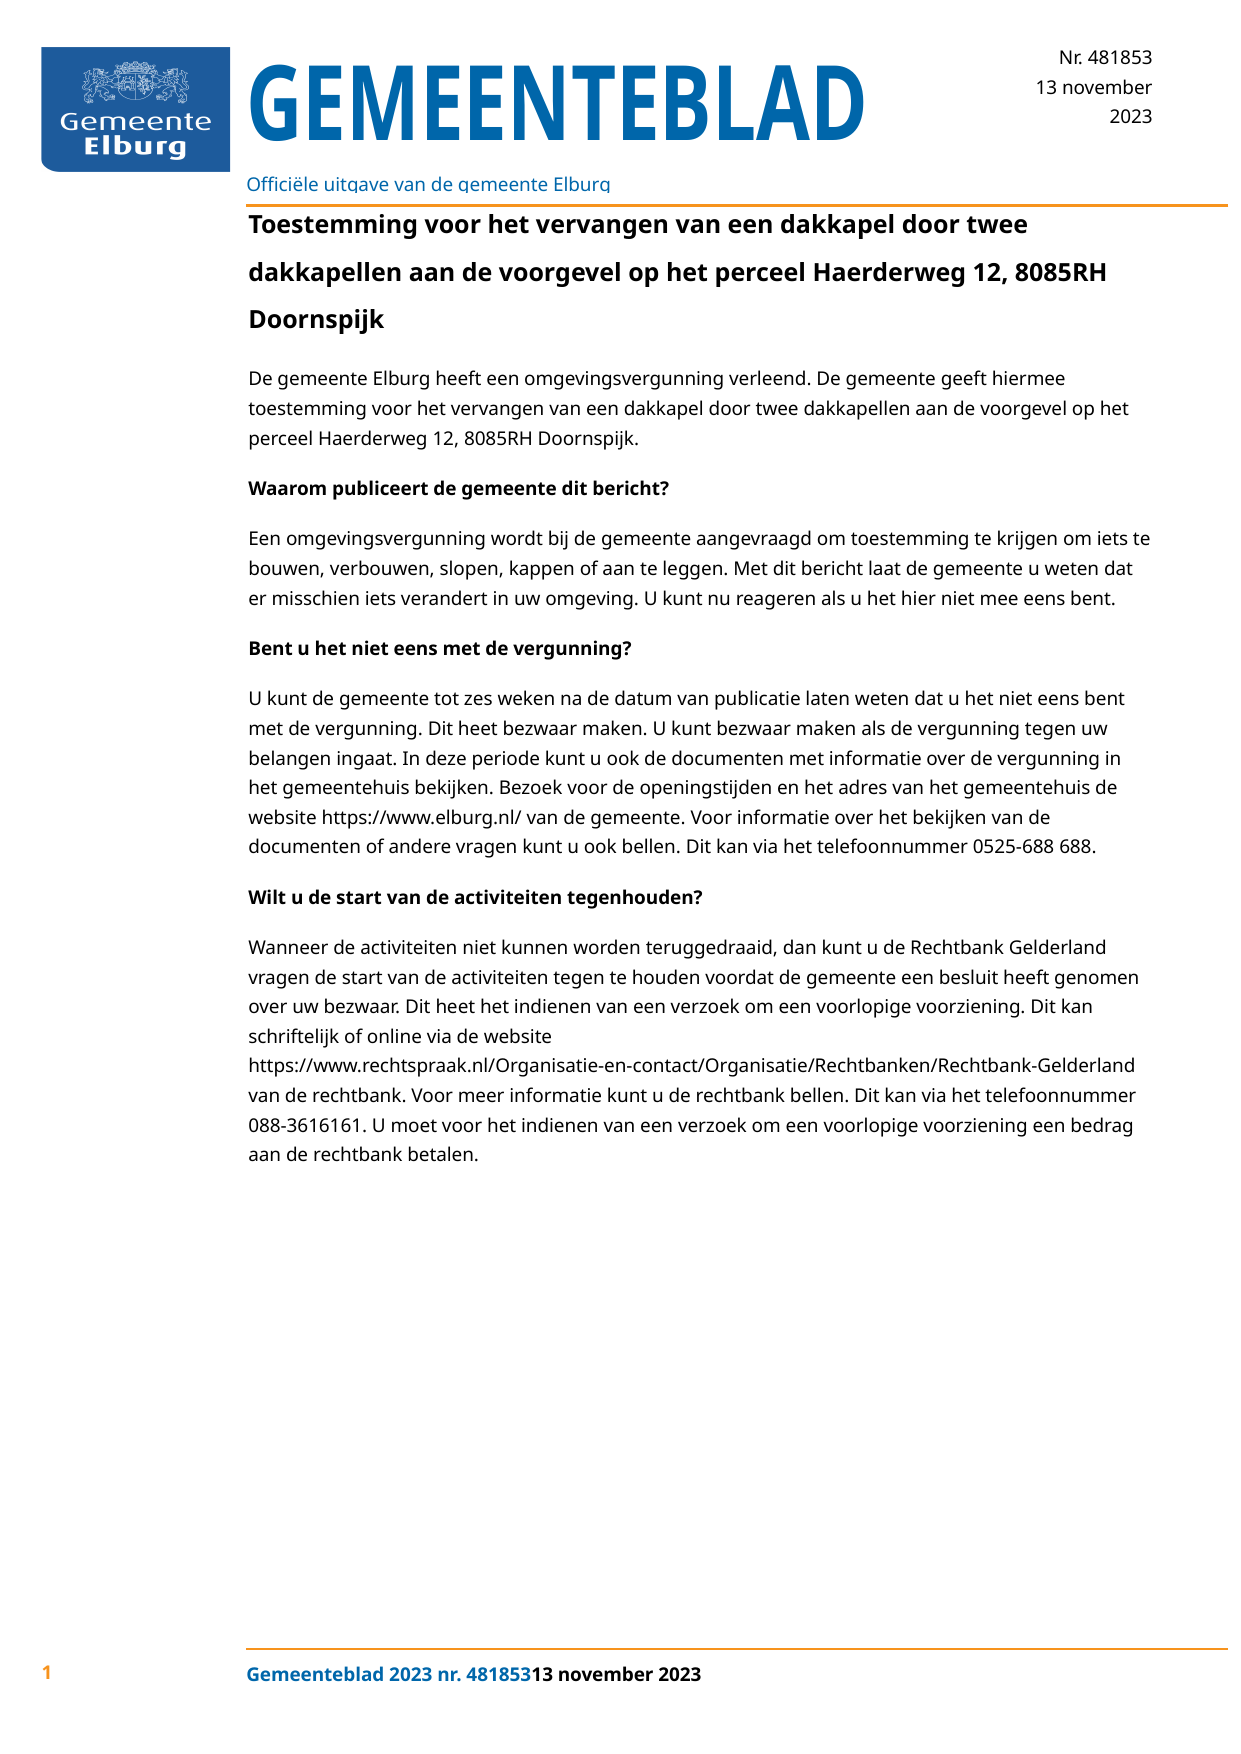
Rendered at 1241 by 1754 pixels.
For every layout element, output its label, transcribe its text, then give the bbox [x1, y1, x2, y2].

text Wanneer de activiteiten niet kunnen worden teruggedraaid, dan kunt u de Rechtbank Gelderland vragen de start van de activiteiten tegen te houden voordat de gemeente een besluit heeft genomen over uw bezwaar. Dit heet het indienen van een verzoek om een voorlopige voorziening. Dit kan schriftelijk of online via de website https://www.rechtspraak.nl/Organisatie-en-contact/Organisatie/Rechtbanken/Rechtbank-Gelderland van de rechtbank. Voor meer informatie kunt u de rechtbank bellen. Dit kan via het telefoonnummer 088-3616161. U moet voor het indienen van een verzoek om een voorlopige voorziening een bedrag aan de rechtbank betalen. [248, 934, 1152, 1167]
text Wilt u de start van de activiteiten tegenhouden? [248, 884, 1152, 909]
text Bent u het niet eens met de vergunning? [248, 635, 1152, 661]
picture [41, 47, 231, 172]
text Toestemming voor het vervangen van een dakkapel door twee dakkapellen aan de voorgevel op het perceel Haerderweg 12, 8085RH Doornspijk [248, 207, 1152, 336]
text Een omgevingsvergunning wordt bij de gemeente aangevraagd om toestemming te krijgen om iets te bouwen, verbouwen, slopen, kappen of aan te leggen. Met dit bericht laat de gemeente u weten dat er misschien iets verandert in uw omgeving. U kunt nu reageren als u het hier niet mee eens bent. [248, 526, 1152, 610]
text Waarom publiceert de gemeente dit bericht? [248, 475, 1152, 501]
text U kunt de gemeente tot zes weken na de datum van publicatie laten weten dat u het niet eens bent met de vergunning. Dit heet bezwaar maken. U kunt bezwaar maken als de vergunning tegen uw belangen ingaat. In deze periode kunt u ook de documenten met informatie over de vergunning in het gemeentehuis bekijken. Bezoek voor de openingstijden en het adres van het gemeentehuis de website https://www.elburg.nl/ van de gemeente. Voor informatie over het bekijken van de documenten of andere vragen kunt u ook bellen. Dit kan via het telefoonnummer 0525-688 688. [248, 686, 1152, 859]
text De gemeente Elburg heeft een omgevingsvergunning verleend. De gemeente geeft hiermee toestemming voor het vervangen van een dakkapel door twee dakkapellen aan de voorgevel op het perceel Haerderweg 12, 8085RH Doornspijk. [248, 366, 1152, 450]
